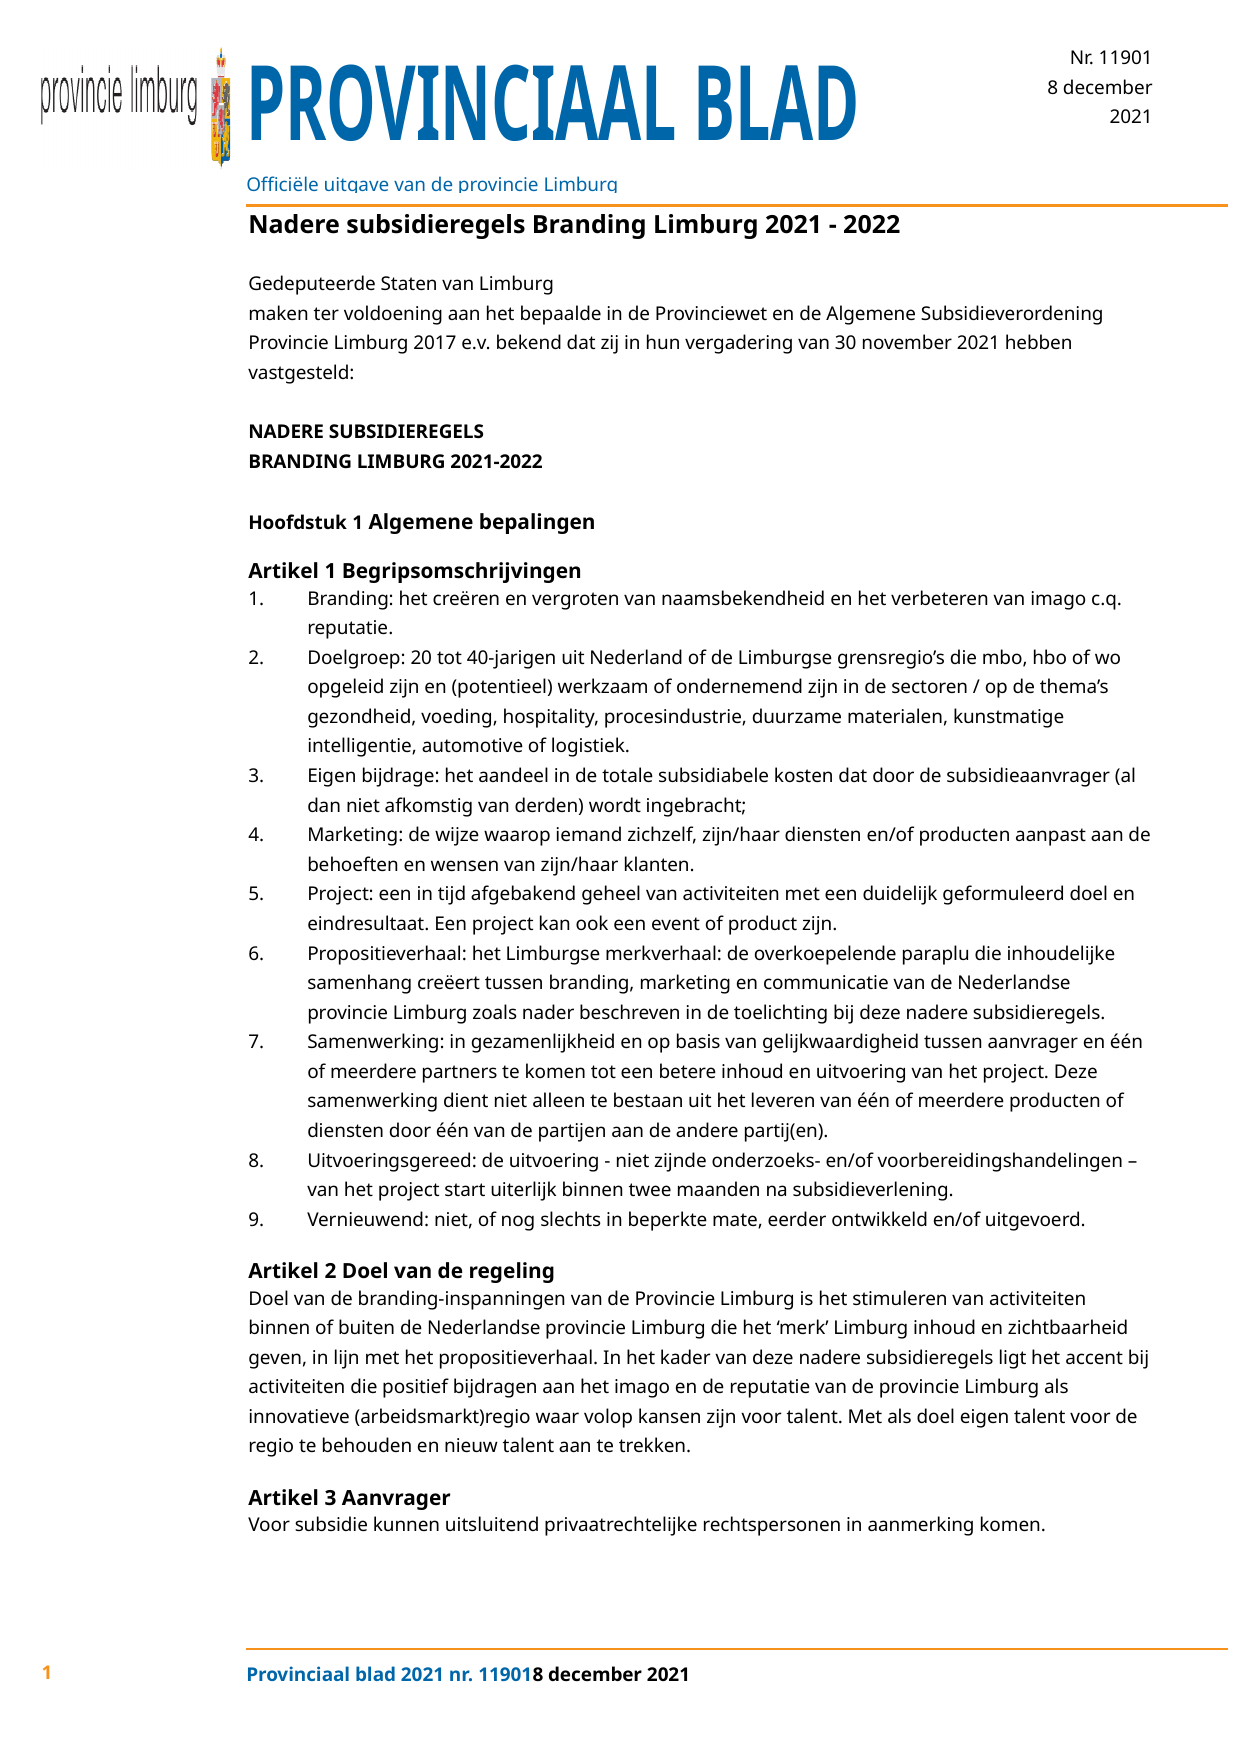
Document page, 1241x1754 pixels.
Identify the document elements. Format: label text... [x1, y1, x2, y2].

text Voor subsidie kunnen uitsluitend privaatrechtelijke rechtspersonen in aanmerking komen. [248, 1512, 1152, 1537]
list Vernieuwend: niet, of nog slechts in beperkte mate, eerder ontwikkeld en/of uitgevoerd. [248, 1206, 1152, 1232]
list Marketing: de wijze waarop iemand zichzelf, zijn/haar diensten en/of producten aanpast aan de behoeften en wensen van zijn/haar klanten. [248, 821, 1152, 877]
list Doelgroep: 20 tot 40-jarigen uit Nederland of de Limburgse grensregio’s die mbo, hbo of wo opgeleid zijn en (potentieel) werkzaam of ondernemend zijn in de sectoren / op de thema’s gezondheid, voeding, hospitality, procesindustrie, duurzame materialen, kunstmatige intelligentie, automotive of logistiek. [248, 644, 1152, 758]
list Uitvoeringsgereed: de uitvoering - niet zijnde onderzoeks- en/of voorbereidingshandelingen – van het project start uiterlijk binnen twee maanden na subsidieverlening. [248, 1147, 1152, 1202]
text Nadere subsidieregels Branding Limburg 2021 - 2022 [248, 207, 1152, 241]
text maken ter voldoening aan het bepaalde in de Provinciewet en de Algemene Subsidieverordening Provincie Limburg 2017 e.v. bekend dat zij in hun vergadering van 30 november 2021 hebben vastgesteld: [248, 300, 1152, 385]
text BRANDING LIMBURG 2021-2022 [248, 448, 1152, 473]
text Artikel 1 Begripsomschrijvingen [248, 556, 1152, 585]
list Eigen bijdrage: het aandeel in de totale subsidiabele kosten dat door de subsidieaanvrager (al dan niet afkomstig van derden) wordt ingebracht; [248, 762, 1152, 817]
text Artikel 3 Aanvrager [248, 1483, 1152, 1512]
text Hoofdstuk 1 Algemene bepalingen [248, 507, 1152, 535]
list Branding: het creëren en vergroten van naamsbekendheid en het verbeteren van imago c.q. reputatie. [248, 585, 1152, 640]
text Artikel 2 Doel van de regeling [248, 1256, 1152, 1285]
list Project: een in tijd afgebakend geheel van activiteiten met een duidelijk geformuleerd doel en eindresultaat. Een project kan ook een event of product zijn. [248, 881, 1152, 936]
text Doel van de branding-inspanningen van de Provincie Limburg is het stimuleren van activiteiten binnen of buiten de Nederlandse provincie Limburg die het ‘merk’ Limburg inhoud en zichtbaarheid geven, in lijn met het propositieverhaal. In het kader van deze nadere subsidieregels ligt het accent bij activiteiten die positief bijdragen aan het imago en de reputatie van de provincie Limburg als innovatieve (arbeidsmarkt)regio waar volop kansen zijn voor talent. Met als doel eigen talent voor de regio te behouden en nieuw talent aan te trekken. [248, 1285, 1152, 1458]
text NADERE SUBSIDIEREGELS [248, 418, 1152, 444]
list Samenwerking: in gezamenlijkheid en op basis van gelijkwaardigheid tussen aanvrager en één of meerdere partners te komen tot een betere inhoud en uitvoering van het project. Deze samenwerking dient niet alleen te bestaan uit het leveren van één of meerdere producten of diensten door één van de partijen aan de andere partij(en). [248, 1028, 1152, 1143]
list Propositieverhaal: het Limburgse merkverhaal: de overkoepelende paraplu die inhoudelijke samenhang creëert tussen branding, marketing en communicatie van de Nederlandse provincie Limburg zoals nader beschreven in de toelichting bij deze nadere subsidieregels. [248, 940, 1152, 1024]
text Gedeputeerde Staten van Limburg [248, 270, 1152, 296]
picture [41, 47, 231, 172]
